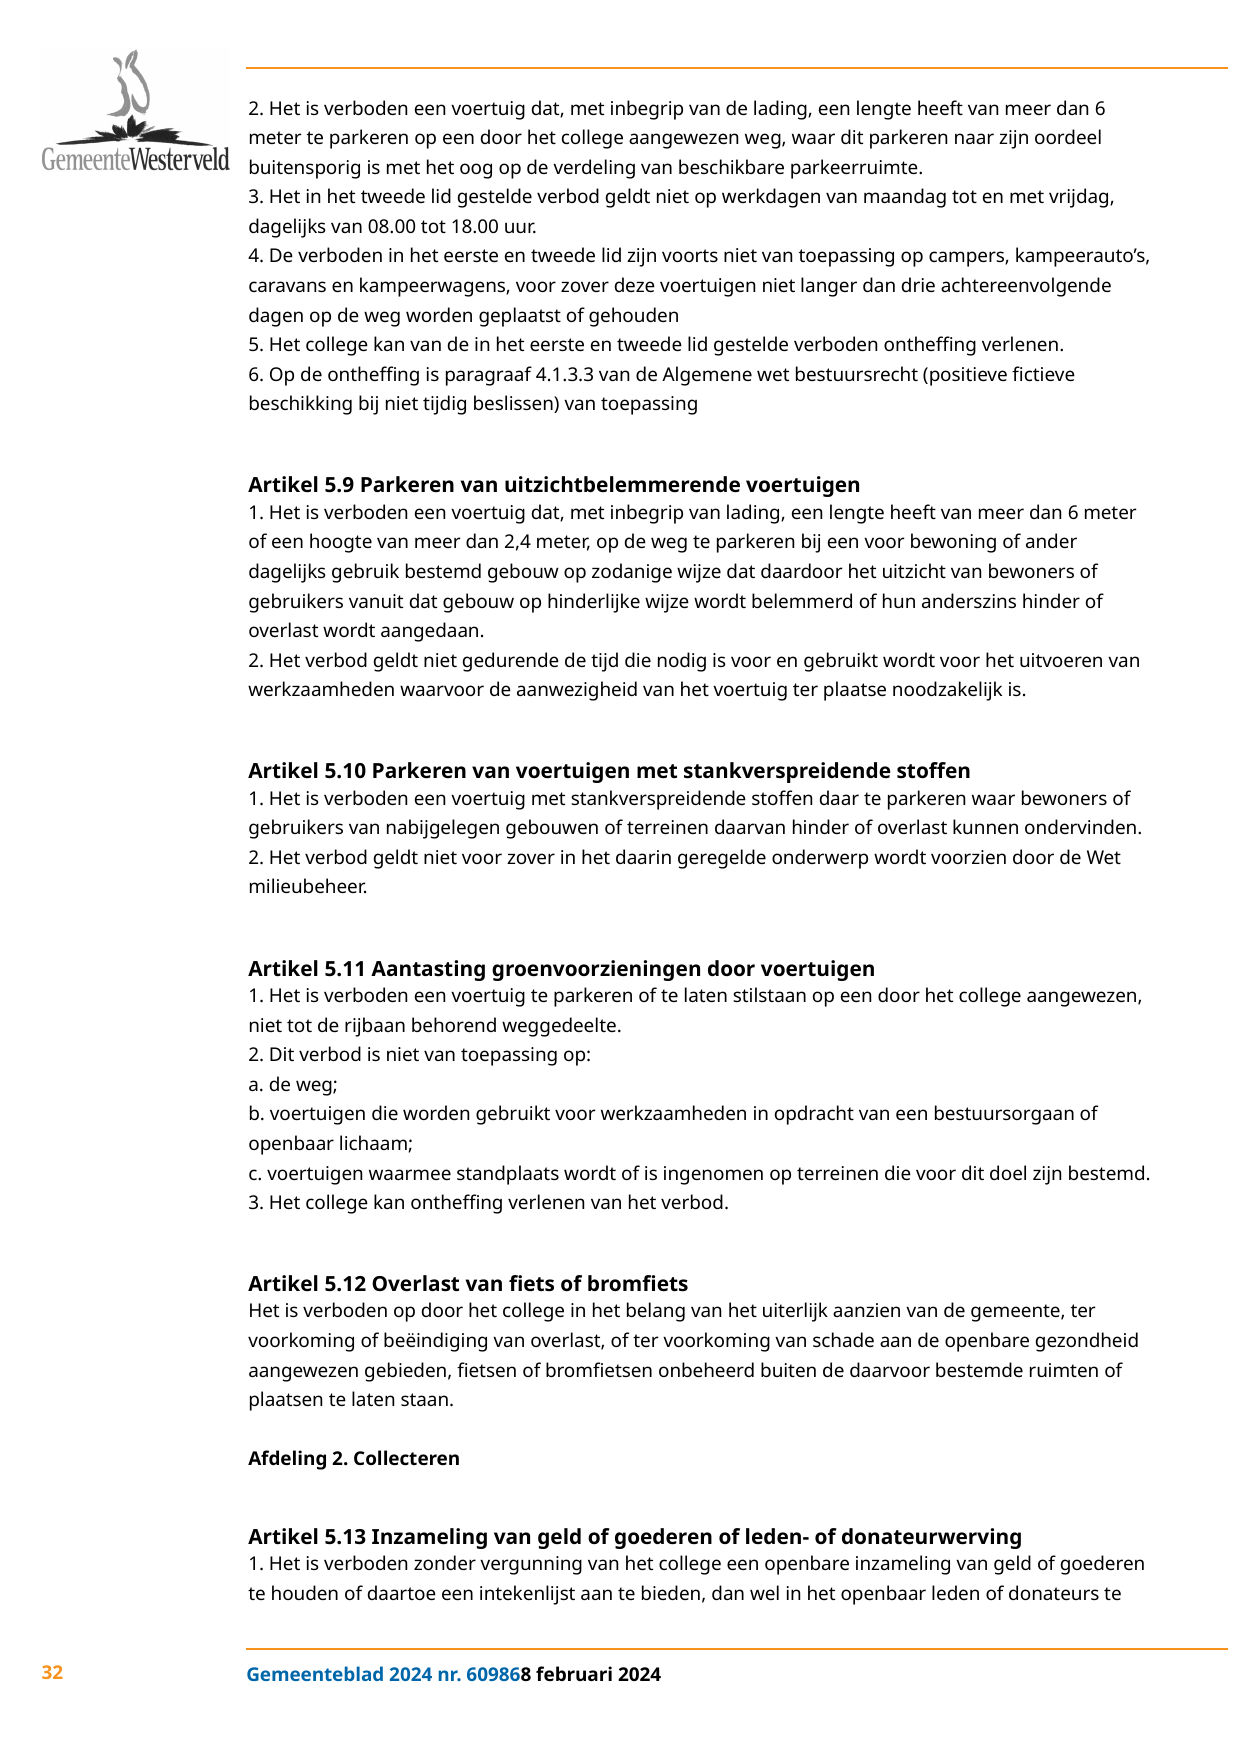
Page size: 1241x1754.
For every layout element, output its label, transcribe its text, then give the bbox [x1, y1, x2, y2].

text b. voertuigen die worden gebruikt voor werkzaamheden in opdracht van een bestuursorgaan of openbaar lichaam; [248, 1101, 1152, 1156]
text Artikel 5.9 Parkeren van uitzichtbelemmerende voertuigen [248, 471, 1152, 499]
text 3. Het in het tweede lid gestelde verbod geldt niet op werkdagen van maandag tot en met vrijdag, dagelijks van 08.00 tot 18.00 uur. [248, 183, 1152, 239]
text 2. Dit verbod is niet van toepassing op: [248, 1041, 1152, 1067]
text Artikel 5.13 Inzameling van geld of goederen of leden- of donateurwerving [248, 1522, 1152, 1550]
text 1. Het is verboden een voertuig met stankverspreidende stoffen daar te parkeren waar bewoners of gebruikers van nabijgelegen gebouwen of terreinen daarvan hinder of overlast kunnen ondervinden. [248, 785, 1152, 840]
text Het is verboden op door het college in het belang van het uiterlijk aanzien van de gemeente, ter voorkoming of beëindiging van overlast, of ter voorkoming van schade aan de openbare gezondheid aangewezen gebieden, fietsen of bromfietsen onbeheerd buiten de daarvoor bestemde ruimten of plaatsen te laten staan. [248, 1298, 1152, 1412]
text 1. Het is verboden zonder vergunning van het college een openbare inzameling van geld of goederen te houden of daartoe een intekenlijst aan te bieden, dan wel in het openbaar leden of donateurs te [248, 1550, 1152, 1606]
text a. de weg; [248, 1071, 1152, 1097]
text Artikel 5.12 Overlast van fiets of bromfiets [248, 1269, 1152, 1298]
text 3. Het college kan ontheffing verlenen van het verbod. [248, 1189, 1152, 1215]
text 2. Het verbod geldt niet voor zover in het daarin geregelde onderwerp wordt voorzien door de Wet milieubeheer. [248, 844, 1152, 899]
text 4. De verboden in het eerste en tweede lid zijn voorts niet van toepassing op campers, kampeerauto’s, caravans en kampeerwagens, voor zover deze voertuigen niet langer dan drie achtereenvolgende dagen op de weg worden geplaatst of gehouden [248, 243, 1152, 328]
text 2. Het is verboden een voertuig dat, met inbegrip van de lading, een lengte heeft van meer dan 6 meter te parkeren op een door het college aangewezen weg, waar dit parkeren naar zijn oordeel buitensporig is met het oog op de verdeling van beschikbare parkeerruimte. [248, 95, 1152, 180]
text Afdeling 2. Collecteren [248, 1446, 1152, 1471]
text 1. Het is verboden een voertuig dat, met inbegrip van lading, een lengte heeft van meer dan 6 meter of een hoogte van meer dan 2,4 meter, op de weg te parkeren bij een voor bewoning of ander dagelijks gebruik bestemd gebouw op zodanige wijze dat daardoor het uitzicht van bewoners of gebruikers vanuit dat gebouw op hinderlijke wijze wordt belemmerd of hun anderszins hinder of overlast wordt aangedaan. [248, 499, 1152, 643]
text Artikel 5.10 Parkeren van voertuigen met stankverspreidende stoffen [248, 757, 1152, 785]
text 1. Het is verboden een voertuig te parkeren of te laten stilstaan op een door het college aangewezen, niet tot de rijbaan behorend weggedeelte. [248, 982, 1152, 1037]
text 6. Op de ontheffing is paragraaf 4.1.3.3 van de Algemene wet bestuursrecht (positieve fictieve beschikking bij niet tijdig beslissen) van toepassing [248, 361, 1152, 416]
text 5. Het college kan van de in het eerste en tweede lid gestelde verboden ontheffing verlenen. [248, 331, 1152, 357]
text c. voertuigen waarmee standplaats wordt of is ingenomen op terreinen die voor dit doel zijn bestemd. [248, 1160, 1152, 1185]
text 2. Het verbod geldt niet gedurende de tijd die nodig is voor en gebruikt wordt voor het uitvoeren van werkzaamheden waarvoor de aanwezigheid van het voertuig ter plaatse noodzakelijk is. [248, 647, 1152, 702]
picture [41, 47, 231, 172]
text Artikel 5.11 Aantasting groenvoorzieningen door voertuigen [248, 954, 1152, 982]
